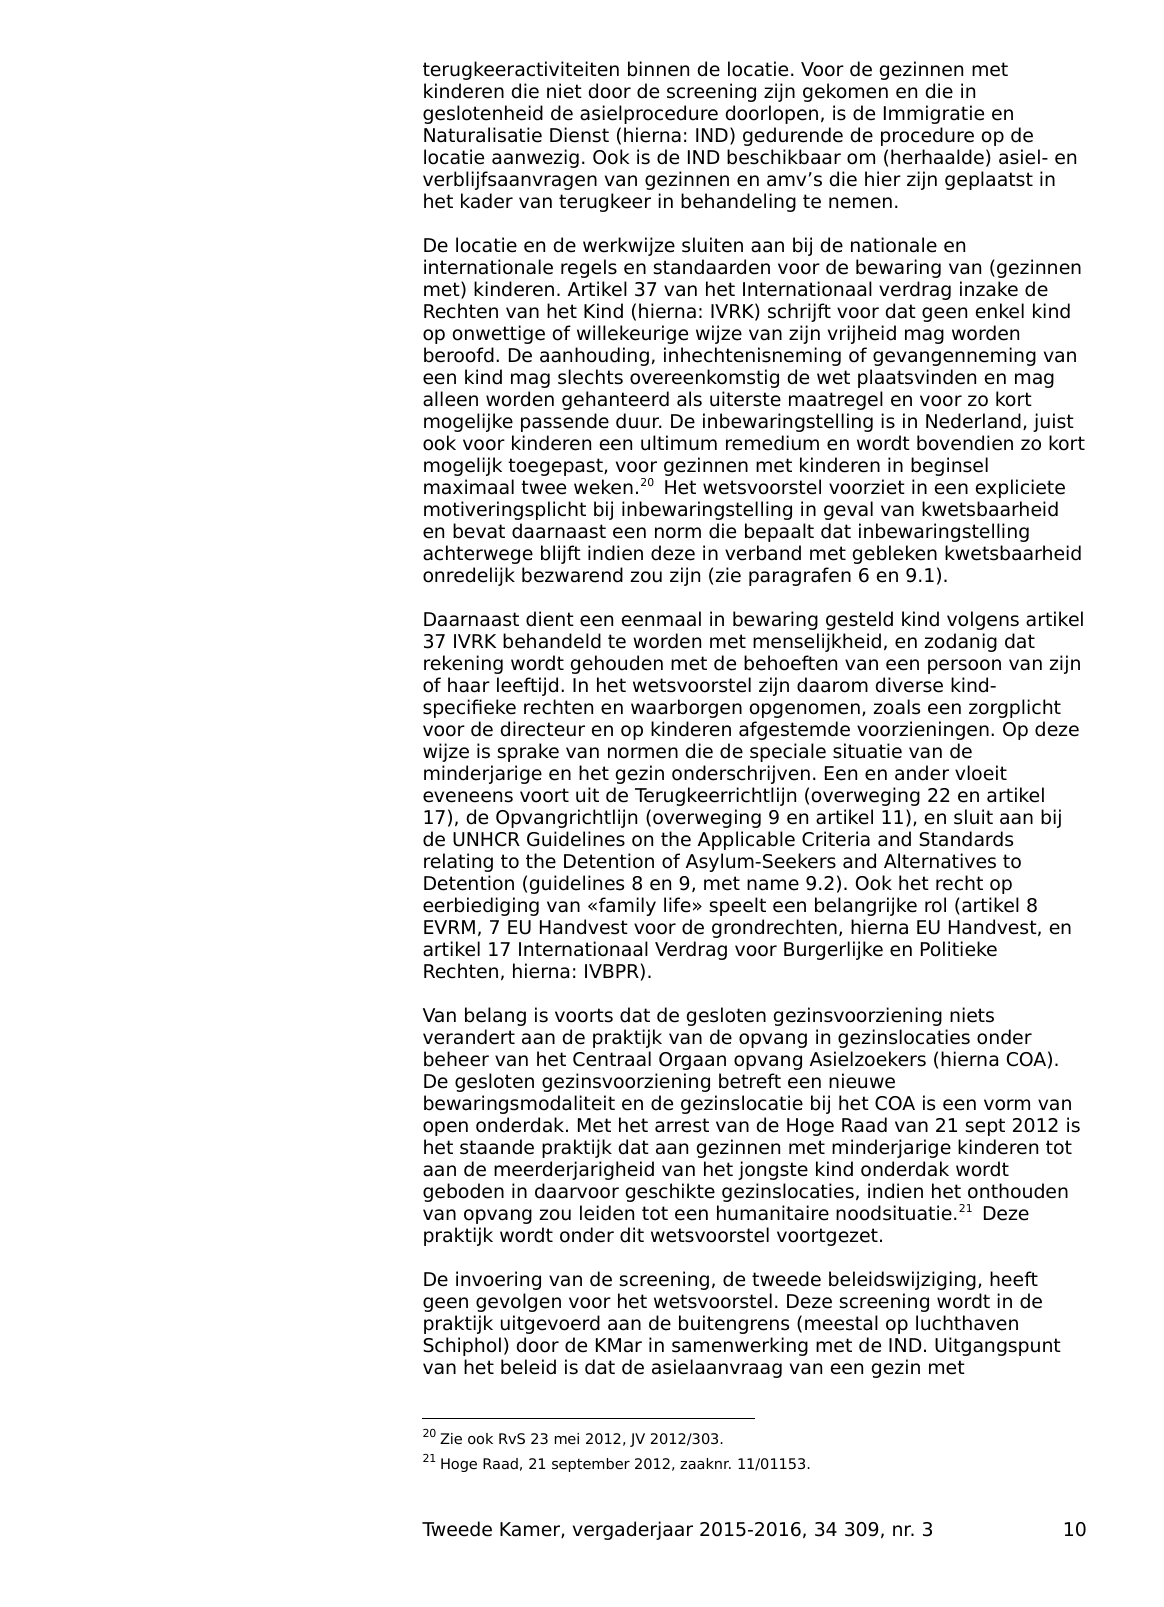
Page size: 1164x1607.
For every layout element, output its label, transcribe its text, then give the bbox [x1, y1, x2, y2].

text De locatie en de werkwijze sluiten aan bij de nationale en internationale regels en standaarden voor de bewaring van (gezinnen met) kinderen. Artikel 37 van het Internationaal verdrag inzake de Rechten van het Kind (hierna: IVRK) schrijft voor dat geen enkel kind op onwettige of willekeurige wijze van zijn vrijheid mag worden beroofd. De aanhouding, inhechtenisneming of gevangenneming van een kind mag slechts overeenkomstig de wet plaatsvinden en mag alleen worden gehanteerd als uiterste maatregel en voor zo kort mogelijke passende duur. De inbewaringstelling is in Nederland, juist ook voor kinderen een ultimum remedium en wordt bovendien zo kort mogelijk toegepast, voor gezinnen met kinderen in beginsel maximaal twee weken. Het wetsvoorstel voorziet in een expliciete motiveringsplicht bij inbewaringstelling in geval van kwetsbaarheid en bevat daarnaast een norm die bepaalt dat inbewaringstelling achterwege blijft indien deze in verband met gebleken kwetsbaarheid onredelijk bezwarend zou zijn (zie paragrafen 6 en 9.1). [422, 235, 1087, 587]
text Hoge Raad, 21 september 2012, zaaknr. 11/01153. [422, 1452, 1087, 1474]
text terugkeeractiviteiten binnen de locatie. Voor de gezinnen met kinderen die niet door de screening zijn gekomen en die in geslotenheid de asielprocedure doorlopen, is de Immigratie en Naturalisatie Dienst (hierna: IND) gedurende de procedure op de locatie aanwezig. Ook is de IND beschikbaar om (herhaalde) asiel- en verblijfsaanvragen van gezinnen en amv’s die hier zijn geplaatst in het kader van terugkeer in behandeling te nemen. [422, 59, 1087, 213]
text Van belang is voorts dat de gesloten gezinsvoorziening niets verandert aan de praktijk van de opvang in gezinslocaties onder beheer van het Centraal Orgaan opvang Asielzoekers (hierna COA). De gesloten gezinsvoorziening betreft een nieuwe bewaringsmodaliteit en de gezinslocatie bij het COA is een vorm van open onderdak. Met het arrest van de Hoge Raad van 21 sept 2012 is het staande praktijk dat aan gezinnen met minderjarige kinderen tot aan de meerderjarigheid van het jongste kind onderdak wordt geboden in daarvoor geschikte gezinslocaties, indien het onthouden van opvang zou leiden tot een humanitaire noodsituatie. Deze praktijk wordt onder dit wetsvoorstel voortgezet. [422, 1005, 1087, 1247]
text De invoering van de screening, de tweede beleidswijziging, heeft geen gevolgen voor het wetsvoorstel. Deze screening wordt in de praktijk uitgevoerd aan de buitengrens (meestal op luchthaven Schiphol) door de KMar in samenwerking met de IND. Uitgangspunt van het beleid is dat de asielaanvraag van een gezin met [422, 1269, 1087, 1379]
text Zie ook RvS 23 mei 2012, JV 2012/303. [422, 1427, 1087, 1449]
text Daarnaast dient een eenmaal in bewaring gesteld kind volgens artikel 37 IVRK behandeld te worden met menselijkheid, en zodanig dat rekening wordt gehouden met de behoeften van een persoon van zijn of haar leeftijd. In het wetsvoorstel zijn daarom diverse kind-specifieke rechten en waarborgen opgenomen, zoals een zorgplicht voor de directeur en op kinderen afgestemde voorzieningen. Op deze wijze is sprake van normen die de speciale situatie van de minderjarige en het gezin onderschrijven. Een en ander vloeit eveneens voort uit de Terugkeerrichtlijn (overweging 22 en artikel 17), de Opvangrichtlijn (overweging 9 en artikel 11), en sluit aan bij de UNHCR Guidelines on the Applicable Criteria and Standards relating to the Detention of Asylum-Seekers and Alternatives to Detention (guidelines 8 en 9, met name 9.2). Ook het recht op eerbiediging van «family life» speelt een belangrijke rol (artikel 8 EVRM, 7 EU Handvest voor de grondrechten, hierna EU Handvest, en artikel 17 Internationaal Verdrag voor Burgerlijke en Politieke Rechten, hierna: IVBPR). [422, 609, 1087, 983]
